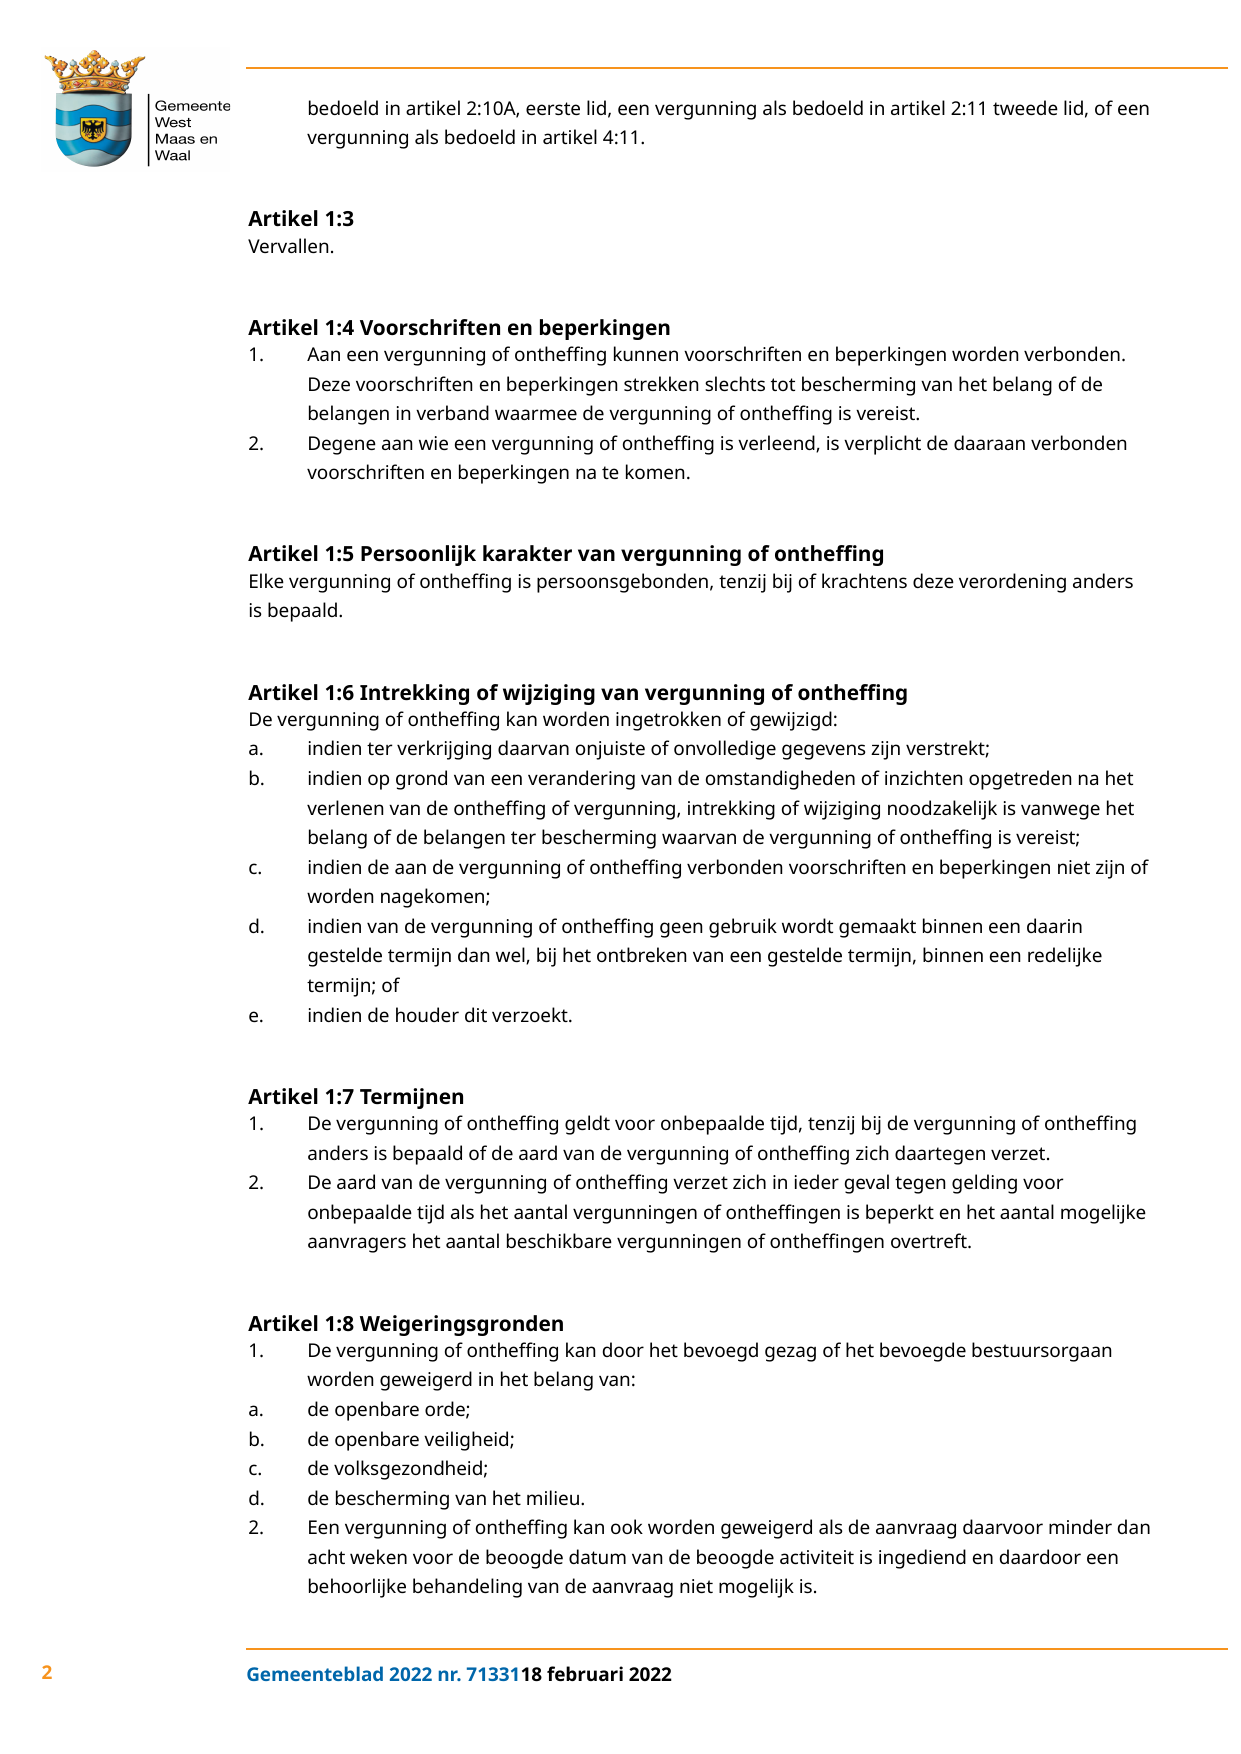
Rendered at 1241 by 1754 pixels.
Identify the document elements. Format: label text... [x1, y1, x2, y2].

list De aard van de vergunning of ontheffing verzet zich in ieder geval tegen gelding voor onbepaalde tijd als het aantal vergunningen of ontheffingen is beperkt en het aantal mogelijke aanvragers het aantal beschikbare vergunningen of ontheffingen overtreft. [248, 1169, 1152, 1254]
text Artikel 1:3 [248, 204, 1152, 233]
text Artikel 1:4 Voorschriften en beperkingen [248, 313, 1152, 341]
text Elke vergunning of ontheffing is persoonsgebonden, tenzij bij of krachtens deze verordening anders is bepaald. [248, 568, 1152, 623]
list de bescherming van het milieu. [248, 1485, 1152, 1511]
text Vervallen. [248, 233, 1152, 258]
list indien ter verkrijging daarvan onjuiste of onvolledige gegevens zijn verstrekt; [248, 736, 1152, 761]
list indien de houder dit verzoekt. [248, 1002, 1152, 1028]
text Artikel 1:8 Weigeringsgronden [248, 1309, 1152, 1337]
list De vergunning of ontheffing geldt voor onbepaalde tijd, tenzij bij de vergunning of ontheffing anders is bepaald of de aard van de vergunning of ontheffing zich daartegen verzet. [248, 1110, 1152, 1166]
list Degene aan wie een vergunning of ontheffing is verleend, is verplicht de daaraan verbonden voorschriften en beperkingen na te komen. [248, 430, 1152, 485]
text De vergunning of ontheffing kan worden ingetrokken of gewijzigd: [248, 706, 1152, 732]
list de openbare orde; [248, 1396, 1152, 1422]
text Artikel 1:5 Persoonlijk karakter van vergunning of ontheffing [248, 539, 1152, 568]
list indien van de vergunning of ontheffing geen gebruik wordt gemaakt binnen een daarin gestelde termijn dan wel, bij het ontbreken van een gestelde termijn, binnen een redelijke termijn; of [248, 913, 1152, 998]
list bedoeld in artikel 2:10A, eerste lid, een vergunning als bedoeld in artikel 2:11 tweede lid, of een vergunning als bedoeld in artikel 4:11. [248, 95, 1152, 150]
list de volksgezondheid; [248, 1455, 1152, 1481]
list de openbare veiligheid; [248, 1426, 1152, 1452]
list Een vergunning of ontheffing kan ook worden geweigerd als de aanvraag daarvoor minder dan acht weken voor de beoogde datum van de beoogde activiteit is ingediend en daardoor een behoorlijke behandeling van de aanvraag niet mogelijk is. [248, 1514, 1152, 1599]
list indien op grond van een verandering van de omstandigheden of inzichten opgetreden na het verlenen van de ontheffing of vergunning, intrekking of wijziging noodzakelijk is vanwege het belang of de belangen ter bescherming waarvan de vergunning of ontheffing is vereist; [248, 765, 1152, 850]
text Artikel 1:7 Termijnen [248, 1082, 1152, 1110]
list indien de aan de vergunning of ontheffing verbonden voorschriften en beperkingen niet zijn of worden nagekomen; [248, 854, 1152, 909]
text Artikel 1:6 Intrekking of wijziging van vergunning of ontheffing [248, 678, 1152, 706]
picture [41, 47, 231, 172]
list Aan een vergunning of ontheffing kunnen voorschriften en beperkingen worden verbonden. Deze voorschriften en beperkingen strekken slechts tot bescherming van het belang of de belangen in verband waarmee de vergunning of ontheffing is vereist. [248, 341, 1152, 426]
list De vergunning of ontheffing kan door het bevoegd gezag of het bevoegde bestuursorgaan worden geweigerd in het belang van: [248, 1337, 1152, 1392]
